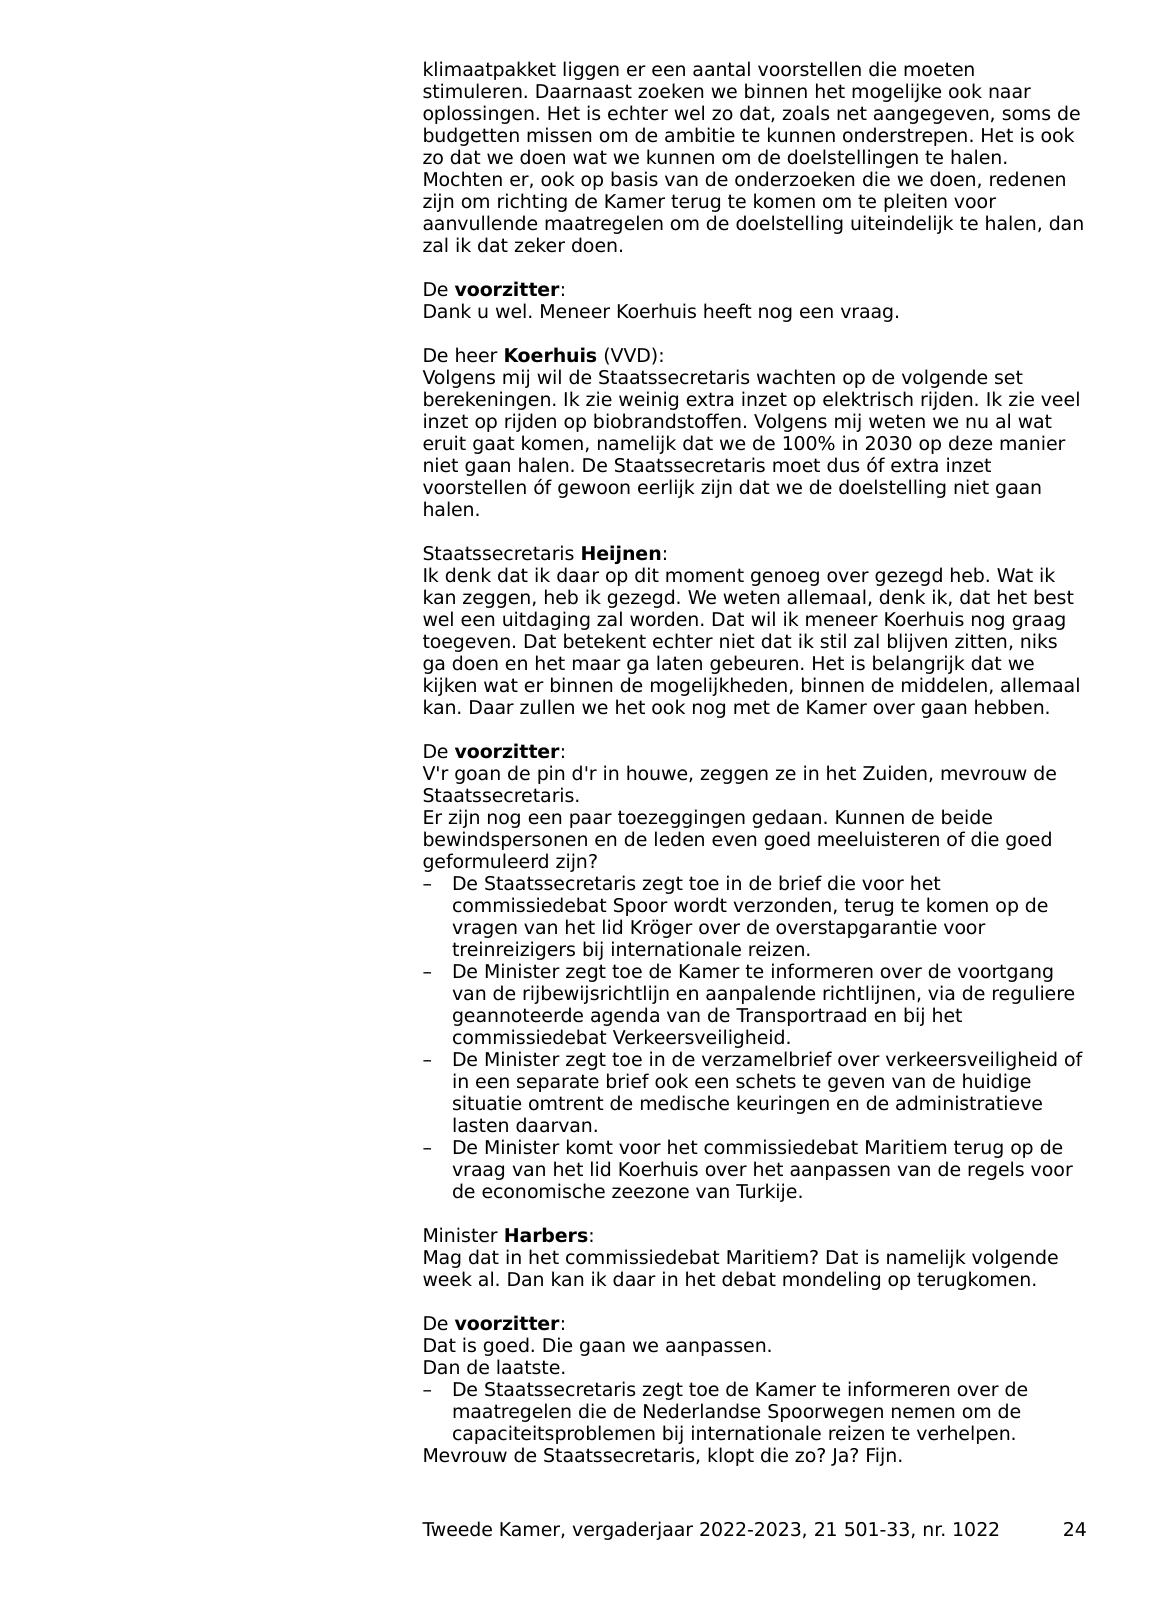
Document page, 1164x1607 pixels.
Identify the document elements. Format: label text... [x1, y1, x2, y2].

text Er zijn nog een paar toezeggingen gedaan. Kunnen de beide bewindspersonen en de leden even goed meeluisteren of die goed geformuleerd zijn? [422, 807, 1087, 873]
text – De Minister komt voor het commissiedebat Maritiem terug op de vraag van het lid Koerhuis over het aanpassen van de regels voor de economische zeezone van Turkije. [422, 1137, 1087, 1203]
text Dan de laatste. [422, 1357, 1087, 1379]
text – De Staatssecretaris zegt toe de Kamer te informeren over de maatregelen die de Nederlandse Spoorwegen nemen om de capaciteitsproblemen bij internationale reizen te verhelpen. [422, 1379, 1087, 1445]
text De voorzitter: [422, 1313, 1087, 1335]
text klimaatpakket liggen er een aantal voorstellen die moeten stimuleren. Daarnaast zoeken we binnen het mogelijke ook naar oplossingen. Het is echter wel zo dat, zoals net aangegeven, soms de budgetten missen om de ambitie te kunnen onderstrepen. Het is ook zo dat we doen wat we kunnen om de doelstellingen te halen. Mochten er, ook op basis van de onderzoeken die we doen, redenen zijn om richting de Kamer terug te komen om te pleiten voor aanvullende maatregelen om de doelstelling uiteindelijk te halen, dan zal ik dat zeker doen. [422, 59, 1087, 257]
text Dank u wel. Meneer Koerhuis heeft nog een vraag. [422, 301, 1087, 323]
text Mevrouw de Staatssecretaris, klopt die zo? Ja? Fijn. [422, 1445, 1087, 1467]
text – De Minister zegt toe in de verzamelbrief over verkeersveiligheid of in een separate brief ook een schets te geven van de huidige situatie omtrent de medische keuringen en de administratieve lasten daarvan. [422, 1049, 1087, 1137]
text De voorzitter: [422, 741, 1087, 763]
text Ik denk dat ik daar op dit moment genoeg over gezegd heb. Wat ik kan zeggen, heb ik gezegd. We weten allemaal, denk ik, dat het best wel een uitdaging zal worden. Dat wil ik meneer Koerhuis nog graag toegeven. Dat betekent echter niet dat ik stil zal blijven zitten, niks ga doen en het maar ga laten gebeuren. Het is belangrijk dat we kijken wat er binnen de mogelijkheden, binnen de middelen, allemaal kan. Daar zullen we het ook nog met de Kamer over gaan hebben. [422, 565, 1087, 719]
text Staatssecretaris Heijnen: [422, 543, 1087, 565]
text Dat is goed. Die gaan we aanpassen. [422, 1335, 1087, 1357]
text De heer Koerhuis (VVD): [422, 345, 1087, 367]
text Mag dat in het commissiedebat Maritiem? Dat is namelijk volgende week al. Dan kan ik daar in het debat mondeling op terugkomen. [422, 1247, 1087, 1291]
text V'r goan de pin d'r in houwe, zeggen ze in het Zuiden, mevrouw de Staatssecretaris. [422, 763, 1087, 807]
text Volgens mij wil de Staatssecretaris wachten op de volgende set berekeningen. Ik zie weinig extra inzet op elektrisch rijden. Ik zie veel inzet op rijden op biobrandstoffen. Volgens mij weten we nu al wat eruit gaat komen, namelijk dat we de 100% in 2030 op deze manier niet gaan halen. De Staatssecretaris moet dus óf extra inzet voorstellen óf gewoon eerlijk zijn dat we de doelstelling niet gaan halen. [422, 367, 1087, 521]
text – De Staatssecretaris zegt toe in de brief die voor het commissiedebat Spoor wordt verzonden, terug te komen op de vragen van het lid Kröger over de overstapgarantie voor treinreizigers bij internationale reizen. [422, 873, 1087, 961]
text – De Minister zegt toe de Kamer te informeren over de voortgang van de rijbewijsrichtlijn en aanpalende richtlijnen, via de reguliere geannoteerde agenda van de Transportraad en bij het commissiedebat Verkeersveiligheid. [422, 961, 1087, 1049]
text Minister Harbers: [422, 1225, 1087, 1247]
text De voorzitter: [422, 279, 1087, 301]
